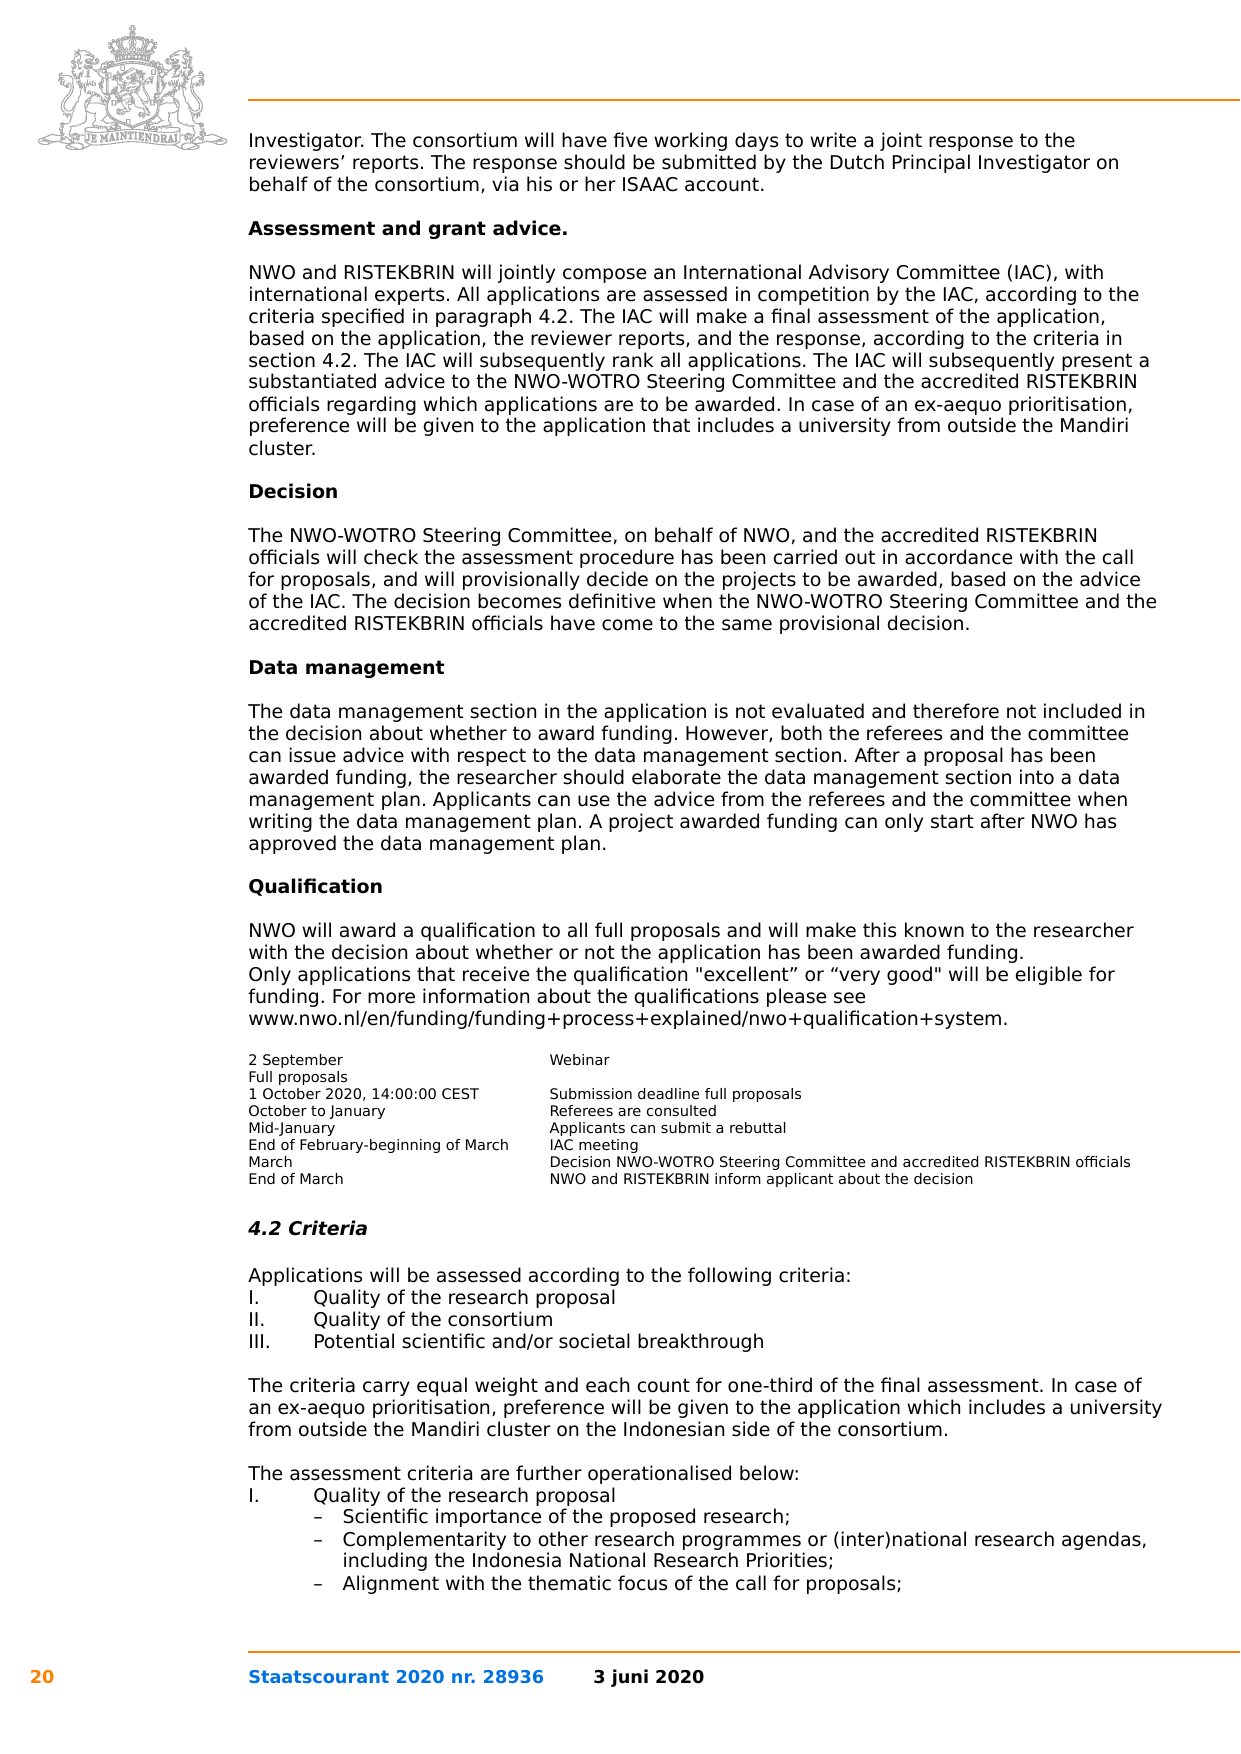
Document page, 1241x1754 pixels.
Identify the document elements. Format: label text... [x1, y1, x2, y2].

text The NWO-WOTRO Steering Committee, on behalf of NWO, and the accredited RISTEKBRIN officials will check the assessment procedure has been carried out in accordance with the call for proposals, and will provisionally decide on the projects to be awarded, based on the advice of the IAC. The decision becomes definitive when the NWO-WOTRO Steering Committee and the accredited RISTEKBRIN officials have come to the same provisional decision. [248, 525, 1163, 635]
table_cell Mid-January [248, 1120, 543, 1137]
text NWO will award a qualification to all full proposals and will make this known to the researcher with the decision about whether or not the application has been awarded funding. [248, 920, 1163, 964]
text III. Potential scientific and/or societal breakthrough [248, 1331, 1163, 1353]
table_cell [544, 1069, 1163, 1086]
table_cell October to January [248, 1103, 543, 1120]
text – Alignment with the thematic focus of the call for proposals; [313, 1572, 1163, 1594]
text Applications will be assessed according to the following criteria: [248, 1265, 1163, 1287]
table_cell Decision NWO-WOTRO Steering Committee and accredited RISTEKBRIN officials [544, 1154, 1163, 1171]
text NWO and RISTEKBRIN will jointly compose an International Advisory Committee (IAC), with international experts. All applications are assessed in competition by the IAC, according to the criteria specified in paragraph 4.2. The IAC will make a final assessment of the application, based on the application, the reviewer reports, and the response, according to the criteria in section 4.2. The IAC will subsequently rank all applications. The IAC will subsequently present a substantiated advice to the NWO-WOTRO Steering Committee and the accredited RISTEKBRIN officials regarding which applications are to be awarded. In case of an ex-aequo prioritisation, preference will be given to the application that includes a university from outside the Mandiri cluster. [248, 262, 1163, 459]
table_cell End of February-beginning of March [248, 1137, 543, 1154]
table_header 2 September [248, 1052, 543, 1069]
table_cell Full proposals [248, 1069, 543, 1086]
table_cell End of March [248, 1171, 543, 1188]
text The data management section in the application is not evaluated and therefore not included in the decision about whether to award funding. However, both the referees and the committee can issue advice with respect to the data management section. After a proposal has been awarded funding, the researcher should elaborate the data management section into a data management plan. Applicants can use the advice from the referees and the committee when writing the data management plan. A project awarded funding can only start after NWO has approved the data management plan. [248, 701, 1163, 854]
subtitle Data management [248, 657, 1163, 679]
text II. Quality of the consortium [248, 1309, 1163, 1331]
text Investigator. The consortium will have five working days to write a joint response to the reviewers’ reports. The response should be submitted by the Dutch Principal Investigator on behalf of the consortium, via his or her ISAAC account. [248, 130, 1163, 196]
picture [38, 25, 227, 150]
table_cell NWO and RISTEKBRIN inform applicant about the decision [544, 1171, 1163, 1188]
table_header Webinar [544, 1052, 1163, 1069]
text I. Quality of the research proposal [248, 1484, 1163, 1506]
text The criteria carry equal weight and each count for one-third of the final assessment. In case of an ex-aequo prioritisation, preference will be given to the application which includes a university from outside the Mandiri cluster on the Indonesian side of the consortium. [248, 1375, 1163, 1441]
text Only applications that receive the qualification "excellent” or “very good" will be eligible for funding. For more information about the qualifications please see www.nwo.nl/en/funding/funding+process+explained/nwo+qualification+system. [248, 964, 1163, 1030]
table_cell Applicants can submit a rebuttal [544, 1120, 1163, 1137]
text – Scientific importance of the proposed research; [313, 1506, 1163, 1528]
text The assessment criteria are further operationalised below: [248, 1462, 1163, 1484]
table_cell Submission deadline full proposals [544, 1086, 1163, 1103]
text – Complementarity to other research programmes or (inter)national research agendas, including the Indonesia National Research Priorities; [313, 1528, 1163, 1572]
table_cell 1 October 2020, 14:00:00 CEST [248, 1086, 543, 1103]
table_cell Referees are consulted [544, 1103, 1163, 1120]
table_cell March [248, 1154, 543, 1171]
subtitle 4.2 Criteria [248, 1218, 1163, 1240]
subtitle Qualification [248, 876, 1163, 898]
table_cell IAC meeting [544, 1137, 1163, 1154]
subtitle Assessment and grant advice. [248, 218, 1163, 240]
subtitle Decision [248, 481, 1163, 503]
text I. Quality of the research proposal [248, 1287, 1163, 1309]
